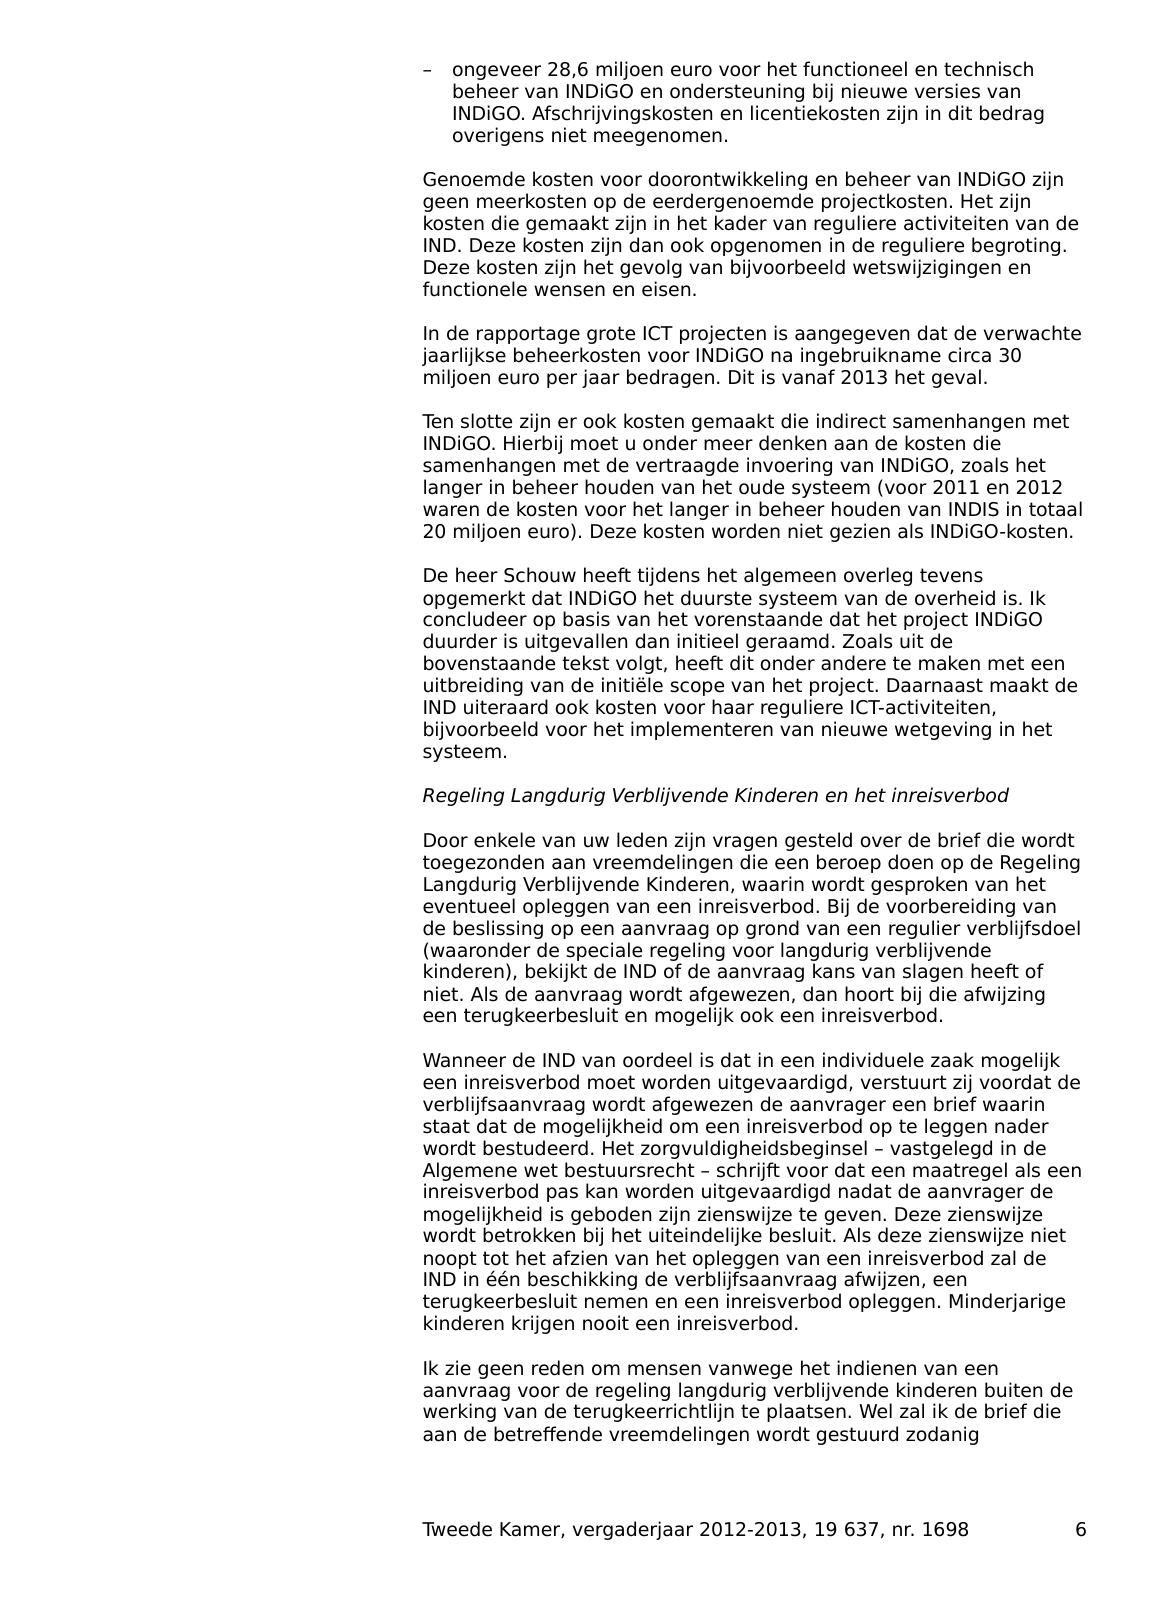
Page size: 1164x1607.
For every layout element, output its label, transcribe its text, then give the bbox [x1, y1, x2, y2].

text De heer Schouw heeft tijdens het algemeen overleg tevens opgemerkt dat INDiGO het duurste systeem van de overheid is. Ik concludeer op basis van het vorenstaande dat het project INDiGO duurder is uitgevallen dan initieel geraamd. Zoals uit de bovenstaande tekst volgt, heeft dit onder andere te maken met een uitbreiding van de initiële scope van het project. Daarnaast maakt de IND uiteraard ook kosten voor haar reguliere ICT-activiteiten, bijvoorbeeld voor het implementeren van nieuwe wetgeving in het systeem. [422, 565, 1087, 763]
text In de rapportage grote ICT projecten is aangegeven dat de verwachte jaarlijkse beheerkosten voor INDiGO na ingebruikname circa 30 miljoen euro per jaar bedragen. Dit is vanaf 2013 het geval. [422, 323, 1087, 389]
text Genoemde kosten voor doorontwikkeling en beheer van INDiGO zijn geen meerkosten op de eerdergenoemde projectkosten. Het zijn kosten die gemaakt zijn in het kader van reguliere activiteiten van de IND. Deze kosten zijn dan ook opgenomen in de reguliere begroting. Deze kosten zijn het gevolg van bijvoorbeeld wetswijzigingen en functionele wensen en eisen. [422, 169, 1087, 301]
text Wanneer de IND van oordeel is dat in een individuele zaak mogelijk een inreisverbod moet worden uitgevaardigd, verstuurt zij voordat de verblijfsaanvraag wordt afgewezen de aanvrager een brief waarin staat dat de mogelijkheid om een inreisverbod op te leggen nader wordt bestudeerd. Het zorgvuldigheidsbeginsel – vastgelegd in de Algemene wet bestuursrecht – schrijft voor dat een maatregel als een inreisverbod pas kan worden uitgevaardigd nadat de aanvrager de mogelijkheid is geboden zijn zienswijze te geven. Deze zienswijze wordt betrokken bij het uiteindelijke besluit. Als deze zienswijze niet noopt tot het afzien van het opleggen van een inreisverbod zal de IND in één beschikking de verblijfsaanvraag afwijzen, een terugkeerbesluit nemen en een inreisverbod opleggen. Minderjarige kinderen krijgen nooit een inreisverbod. [422, 1049, 1087, 1335]
text Ik zie geen reden om mensen vanwege het indienen van een aanvraag voor de regeling langdurig verblijvende kinderen buiten de werking van de terugkeerrichtlijn te plaatsen. Wel zal ik de brief die aan de betreffende vreemdelingen wordt gestuurd zodanig [422, 1357, 1087, 1445]
text – ongeveer 28,6 miljoen euro voor het functioneel en technisch beheer van INDiGO en ondersteuning bij nieuwe versies van INDiGO. Afschrijvingskosten en licentiekosten zijn in dit bedrag overigens niet meegenomen. [422, 59, 1087, 147]
subtitle Regeling Langdurig Verblijvende Kinderen en het inreisverbod [422, 785, 1087, 807]
text Door enkele van uw leden zijn vragen gesteld over de brief die wordt toegezonden aan vreemdelingen die een beroep doen op de Regeling Langdurig Verblijvende Kinderen, waarin wordt gesproken van het eventueel opleggen van een inreisverbod. Bij de voorbereiding van de beslissing op een aanvraag op grond van een regulier verblijfsdoel (waaronder de speciale regeling voor langdurig verblijvende kinderen), bekijkt de IND of de aanvraag kans van slagen heeft of niet. Als de aanvraag wordt afgewezen, dan hoort bij die afwijzing een terugkeerbesluit en mogelijk ook een inreisverbod. [422, 829, 1087, 1027]
text Ten slotte zijn er ook kosten gemaakt die indirect samenhangen met INDiGO. Hierbij moet u onder meer denken aan de kosten die samenhangen met de vertraagde invoering van INDiGO, zoals het langer in beheer houden van het oude systeem (voor 2011 en 2012 waren de kosten voor het langer in beheer houden van INDIS in totaal 20 miljoen euro). Deze kosten worden niet gezien als INDiGO-kosten. [422, 411, 1087, 543]
